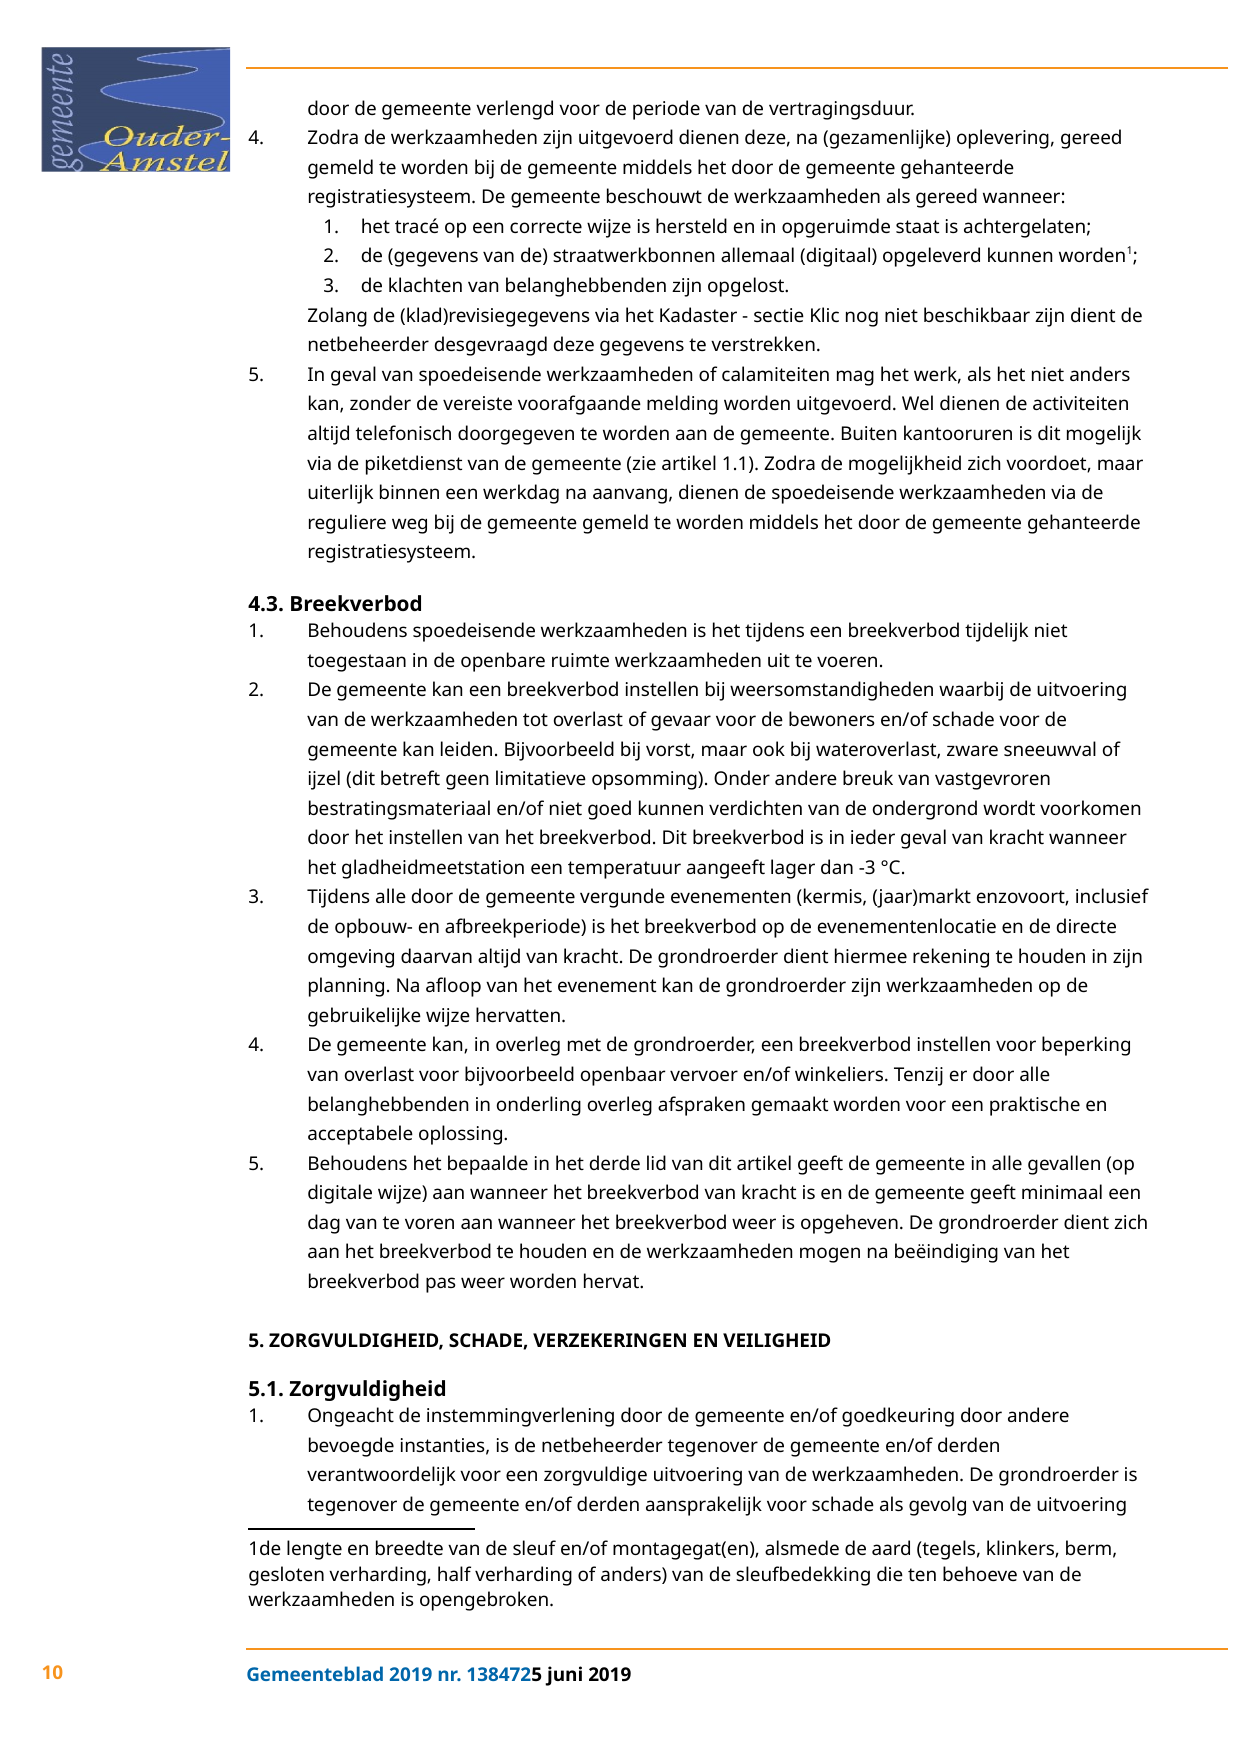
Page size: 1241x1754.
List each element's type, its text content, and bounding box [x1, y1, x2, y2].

list Behoudens het bepaalde in het derde lid van dit artikel geeft de gemeente in alle gevallen (op digitale wijze) aan wanneer het breekverbod van kracht is en de gemeente geeft minimaal een dag van te voren aan wanneer het breekverbod weer is opgeheven. De grondroerder dient zich aan het breekverbod te houden en de werkzaamheden mogen na beëindiging van het breekverbod pas weer worden hervat. [248, 1150, 1152, 1294]
list Zodra de werkzaamheden zijn uitgevoerd dienen deze, na (gezamenlijke) oplevering, gereed gemeld te worden bij de gemeente middels het door de gemeente gehanteerde registratiesysteem. De gemeente beschouwt de werkzaamheden als gereed wanneer: [248, 124, 1152, 209]
list Zolang de (klad)revisiegegevens via het Kadaster - sectie Klic nog niet beschikbaar zijn dient de netbeheerder desgevraagd deze gegevens te verstrekken. [248, 302, 1152, 357]
text 4.3. Breekverbod [248, 589, 1152, 617]
list de klachten van belanghebbenden zijn opgelost. [323, 272, 1152, 298]
list Tijdens alle door de gemeente vergunde evenementen (kermis, (jaar)markt enzovoort, inclusief de opbouw- en afbreekperiode) is het breekverbod op de evenementenlocatie en de directe omgeving daarvan altijd van kracht. De grondroerder dient hiermee rekening te houden in zijn planning. Na afloop van het evenement kan de grondroerder zijn werkzaamheden op de gebruikelijke wijze hervatten. [248, 884, 1152, 1028]
list In geval van spoedeisende werkzaamheden of calamiteiten mag het werk, als het niet anders kan, zonder de vereiste voorafgaande melding worden uitgevoerd. Wel dienen de activiteiten altijd telefonisch doorgegeven te worden aan de gemeente. Buiten kantooruren is dit mogelijk via de piketdienst van de gemeente (zie artikel 1.1). Zodra de mogelijkheid zich voordoet, maar uiterlijk binnen een werkdag na aanvang, dienen de spoedeisende werkzaamheden via de reguliere weg bij de gemeente gemeld te worden middels het door de gemeente gehanteerde registratiesysteem. [248, 361, 1152, 564]
list de (gegevens van de) straatwerkbonnen allemaal (digitaal) opgeleverd kunnen worden; [323, 243, 1152, 268]
list door de gemeente verlengd voor de periode van de vertragingsduur. [248, 95, 1152, 121]
picture [41, 47, 231, 172]
list het tracé op een correcte wijze is hersteld en in opgeruimde staat is achtergelaten; [323, 213, 1152, 239]
list De gemeente kan, in overleg met de grondroerder, een breekverbod instellen voor beperking van overlast voor bijvoorbeeld openbaar vervoer en/of winkeliers. Tenzij er door alle belanghebbenden in onderling overleg afspraken gemaakt worden voor een praktische en acceptabele oplossing. [248, 1032, 1152, 1146]
list Behoudens spoedeisende werkzaamheden is het tijdens een breekverbod tijdelijk niet toegestaan in de openbare ruimte werkzaamheden uit te voeren. [248, 617, 1152, 673]
list Ongeacht de instemmingverlening door de gemeente en/of goedkeuring door andere bevoegde instanties, is de netbeheerder tegenover de gemeente en/of derden verantwoordelijk voor een zorgvuldige uitvoering van de werkzaamheden. De grondroerder is tegenover de gemeente en/of derden aansprakelijk voor schade als gevolg van de uitvoering [248, 1402, 1152, 1517]
list de lengte en breedte van de sleuf en/of montagegat(en), alsmede de aard (tegels, klinkers, berm, gesloten verharding, half verharding of anders) van de sleufbedekking die ten behoeve van de werkzaamheden is opengebroken. [248, 1535, 1152, 1612]
text 5.1. Zorgvuldigheid [248, 1374, 1152, 1402]
list De gemeente kan een breekverbod instellen bij weersomstandigheden waarbij de uitvoering van de werkzaamheden tot overlast of gevaar voor de bewoners en/of schade voor de gemeente kan leiden. Bijvoorbeeld bij vorst, maar ook bij wateroverlast, zware sneeuwval of ijzel (dit betreft geen limitatieve opsomming). Onder andere breuk van vastgevroren bestratingsmateriaal en/of niet goed kunnen verdichten van de ondergrond wordt voorkomen door het instellen van het breekverbod. Dit breekverbod is in ieder geval van kracht wanneer het gladheidmeetstation een temperatuur aangeeft lager dan -3 °C. [248, 677, 1152, 880]
text 5. ZORGVULDIGHEID, SCHADE, VERZEKERINGEN EN VEILIGHEID [248, 1327, 1152, 1353]
